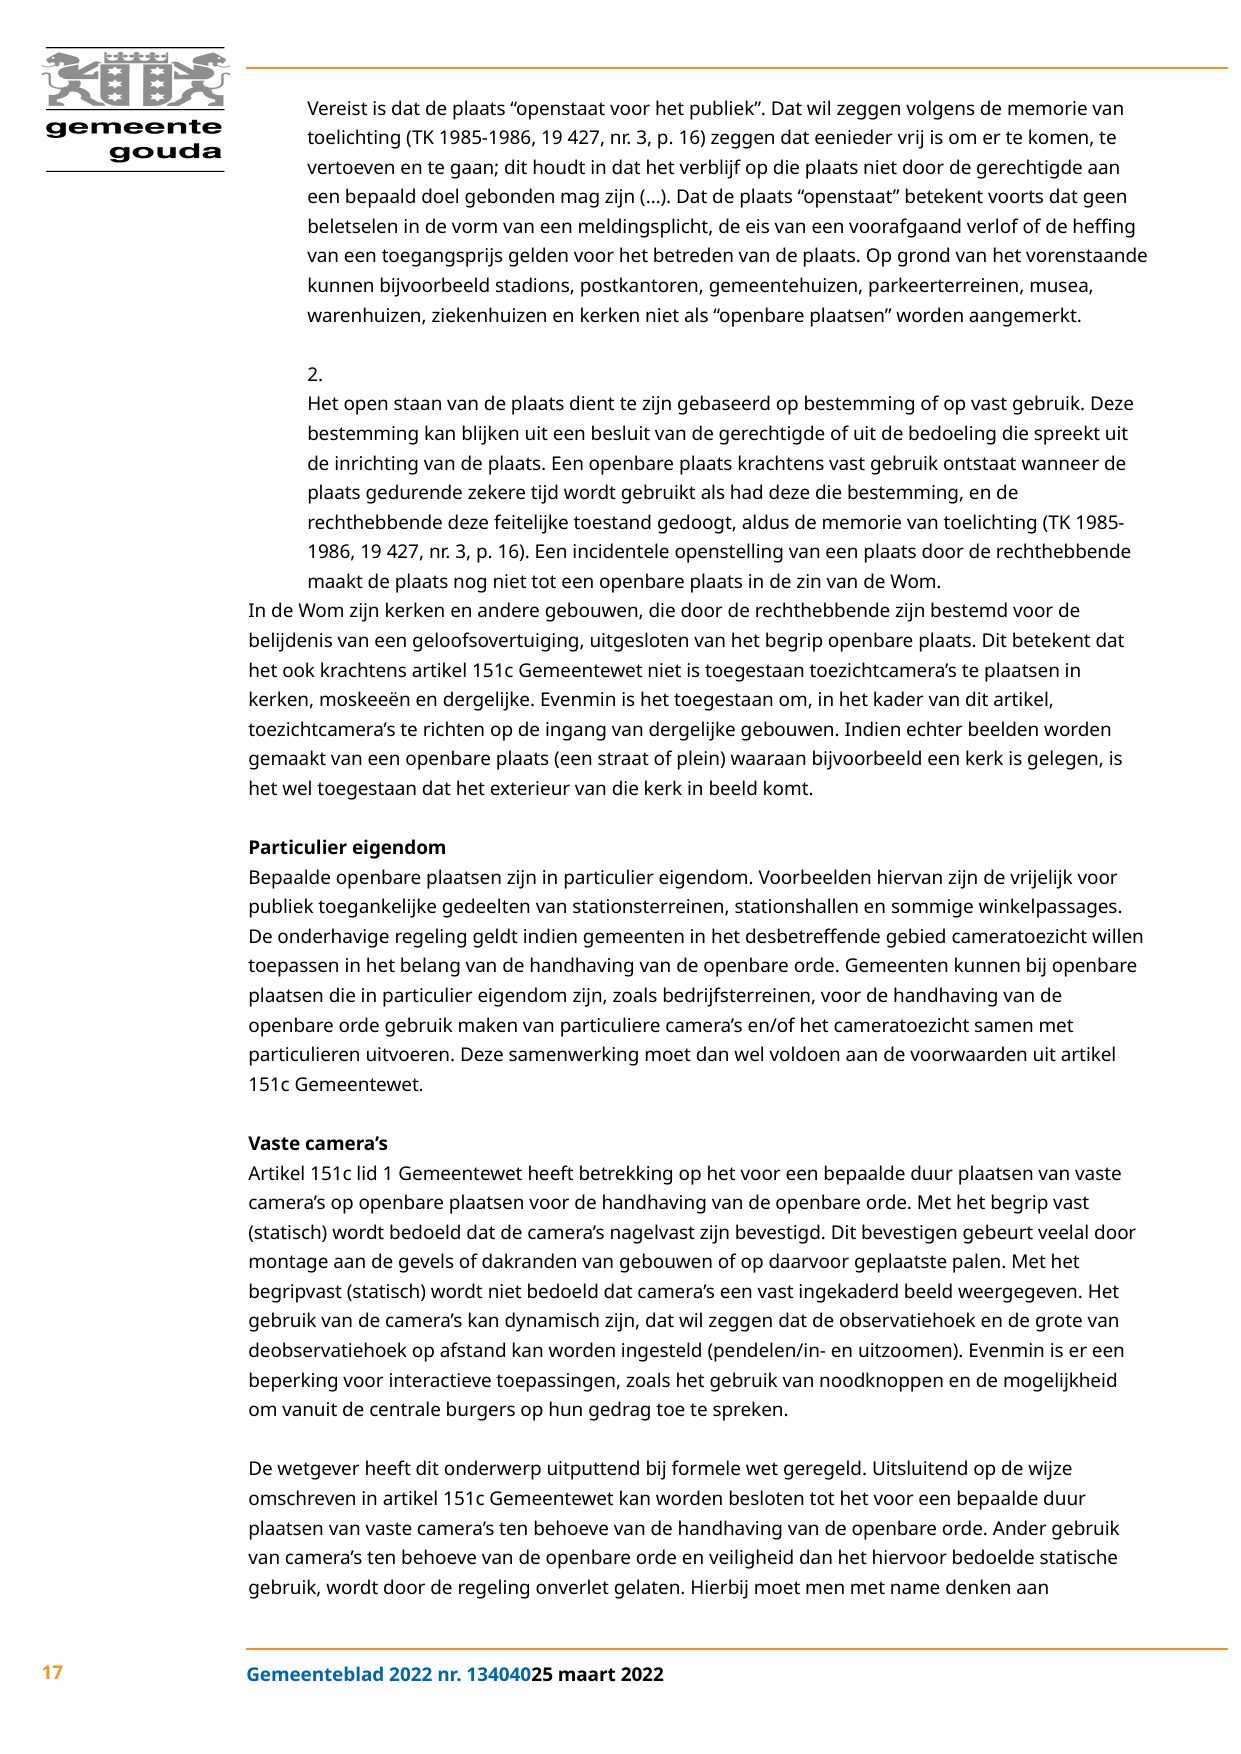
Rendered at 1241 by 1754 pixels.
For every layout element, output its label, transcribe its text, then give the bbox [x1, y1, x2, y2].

list Vereist is dat de plaats “openstaat voor het publiek”. Dat wil zeggen volgens de memorie van toelichting (TK 1985-1986, 19 427, nr. 3, p. 16) zeggen dat eenieder vrij is om er te komen, te vertoeven en te gaan; dit houdt in dat het verblijf op die plaats niet door de gerechtigde aan een bepaald doel gebonden mag zijn (…). Dat de plaats “openstaat” betekent voorts dat geen beletselen in de vorm van een meldingsplicht, de eis van een voorafgaand verlof of de heffing van een toegangsprijs gelden voor het betreden van de plaats. Op grond van het vorenstaande kunnen bijvoorbeeld stadions, postkantoren, gemeentehuizen, parkeerterreinen, musea, warenhuizen, ziekenhuizen en kerken niet als “openbare plaatsen” worden aangemerkt. [248, 95, 1152, 328]
text De wetgever heeft dit onderwerp uitputtend bij formele wet geregeld. Uitsluitend op de wijze omschreven in artikel 151c Gemeentewet kan worden besloten tot het voor een bepaalde duur plaatsen van vaste camera’s ten behoeve van de handhaving van de openbare orde. Ander gebruik van camera’s ten behoeve van de openbare orde en veiligheid dan het hiervoor bedoelde statische gebruik, wordt door de regeling onverlet gelaten. Hierbij moet men met name denken aan [248, 1456, 1152, 1600]
text Bepaalde openbare plaatsen zijn in particulier eigendom. Voorbeelden hiervan zijn de vrijelijk voor publiek toegankelijke gedeelten van stationsterreinen, stationshallen en sommige winkelpassages. De onderhavige regeling geldt indien gemeenten in het desbetreffende gebied cameratoezicht willen toepassen in het belang van de handhaving van de openbare orde. Gemeenten kunnen bij openbare plaatsen die in particulier eigendom zijn, zoals bedrijfsterreinen, voor de handhaving van de openbare orde gebruik maken van particuliere camera’s en/of het cameratoezicht samen met particulieren uitvoeren. Deze samenwerking moet dan wel voldoen aan de voorwaarden uit artikel 151c Gemeentewet. [248, 864, 1152, 1097]
list 2. [248, 361, 1152, 387]
text Vaste camera’s [248, 1130, 1152, 1156]
text In de Wom zijn kerken en andere gebouwen, die door de rechthebbende zijn bestemd voor de belijdenis van een geloofsovertuiging, uitgesloten van het begrip openbare plaats. Dit betekent dat het ook krachtens artikel 151c Gemeentewet niet is toegestaan toezichtcamera’s te plaatsen in kerken, moskeeën en dergelijke. Evenmin is het toegestaan om, in het kader van dit artikel, toezichtcamera’s te richten op de ingang van dergelijke gebouwen. Indien echter beelden worden gemaakt van een openbare plaats (een straat of plein) waaraan bijvoorbeeld een kerk is gelegen, is het wel toegestaan dat het exterieur van die kerk in beeld komt. [248, 598, 1152, 801]
text Particulier eigendom [248, 834, 1152, 860]
list Het open staan van de plaats dient te zijn gebaseerd op bestemming of op vast gebruik. Deze bestemming kan blijken uit een besluit van de gerechtigde of uit de bedoeling die spreekt uit de inrichting van de plaats. Een openbare plaats krachtens vast gebruik ontstaat wanneer de plaats gedurende zekere tijd wordt gebruikt als had deze die bestemming, en de rechthebbende deze feitelijke toestand gedoogt, aldus de memorie van toelichting (TK 1985-1986, 19 427, nr. 3, p. 16). Een incidentele openstelling van een plaats door de rechthebbende maakt de plaats nog niet tot een openbare plaats in de zin van de Wom. [248, 391, 1152, 594]
text Artikel 151c lid 1 Gemeentewet heeft betrekking op het voor een bepaalde duur plaatsen van vaste camera’s op openbare plaatsen voor de handhaving van de openbare orde. Met het begrip vast (statisch) wordt bedoeld dat de camera’s nagelvast zijn bevestigd. Dit bevestigen gebeurt veelal door montage aan de gevels of dakranden van gebouwen of op daarvoor geplaatste palen. Met het begripvast (statisch) wordt niet bedoeld dat camera’s een vast ingekaderd beeld weergegeven. Het gebruik van de camera’s kan dynamisch zijn, dat wil zeggen dat de observatiehoek en de grote van deobservatiehoek op afstand kan worden ingesteld (pendelen/in- en uitzoomen). Evenmin is er een beperking voor interactieve toepassingen, zoals het gebruik van noodknoppen en de mogelijkheid om vanuit de centrale burgers op hun gedrag toe te spreken. [248, 1160, 1152, 1422]
picture [41, 47, 231, 172]
